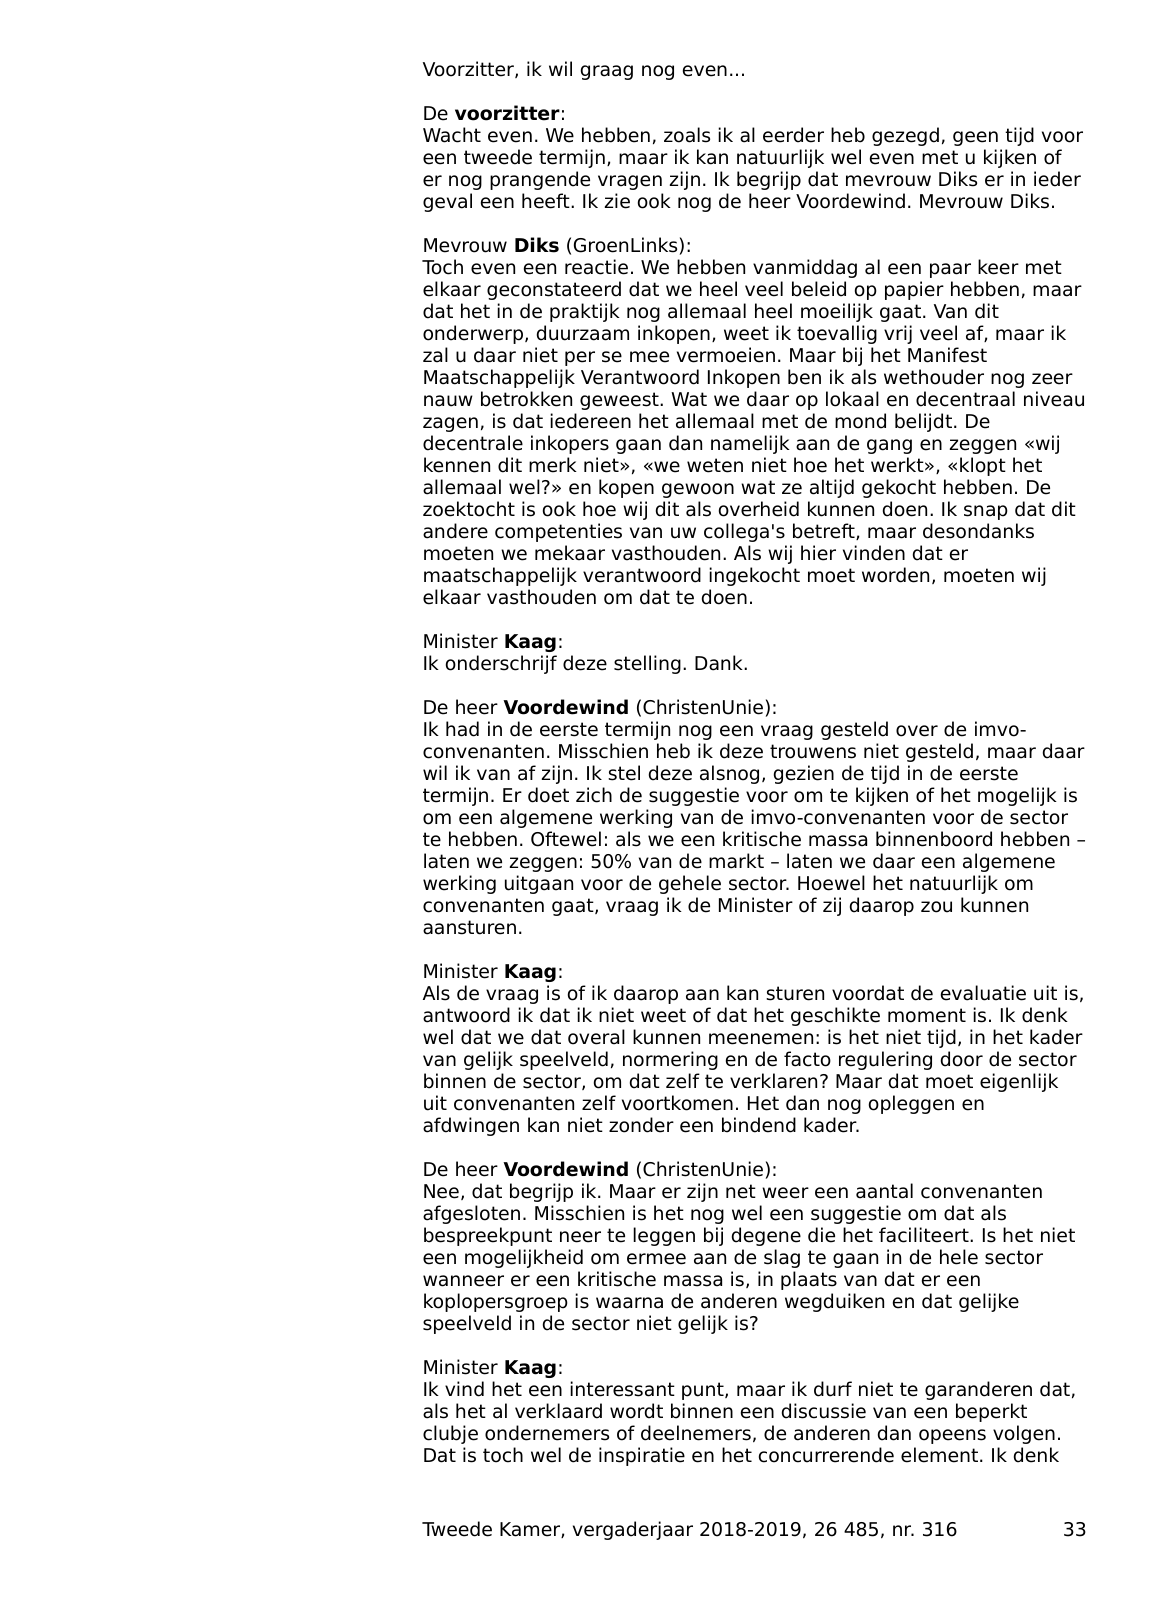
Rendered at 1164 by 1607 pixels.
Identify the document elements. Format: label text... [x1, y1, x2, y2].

text De heer Voordewind (ChristenUnie): [422, 697, 1087, 719]
text Nee, dat begrijp ik. Maar er zijn net weer een aantal convenanten afgesloten. Misschien is het nog wel een suggestie om dat als bespreekpunt neer te leggen bij degene die het faciliteert. Is het niet een mogelijkheid om ermee aan de slag te gaan in de hele sector wanneer er een kritische massa is, in plaats van dat er een koplopersgroep is waarna de anderen wegduiken en dat gelijke speelveld in de sector niet gelijk is? [422, 1181, 1087, 1335]
text Wacht even. We hebben, zoals ik al eerder heb gezegd, geen tijd voor een tweede termijn, maar ik kan natuurlijk wel even met u kijken of er nog prangende vragen zijn. Ik begrijp dat mevrouw Diks er in ieder geval een heeft. Ik zie ook nog de heer Voordewind. Mevrouw Diks. [422, 125, 1087, 213]
text De heer Voordewind (ChristenUnie): [422, 1159, 1087, 1181]
text Minister Kaag: [422, 1357, 1087, 1379]
text Ik onderschrijf deze stelling. Dank. [422, 653, 1087, 675]
text Voorzitter, ik wil graag nog even... [422, 59, 1087, 81]
text Minister Kaag: [422, 961, 1087, 983]
text Toch even een reactie. We hebben vanmiddag al een paar keer met elkaar geconstateerd dat we heel veel beleid op papier hebben, maar dat het in de praktijk nog allemaal heel moeilijk gaat. Van dit onderwerp, duurzaam inkopen, weet ik toevallig vrij veel af, maar ik zal u daar niet per se mee vermoeien. Maar bij het Manifest Maatschappelijk Verantwoord Inkopen ben ik als wethouder nog zeer nauw betrokken geweest. Wat we daar op lokaal en decentraal niveau zagen, is dat iedereen het allemaal met de mond belijdt. De decentrale inkopers gaan dan namelijk aan de gang en zeggen «wij kennen dit merk niet», «we weten niet hoe het werkt», «klopt het allemaal wel?» en kopen gewoon wat ze altijd gekocht hebben. De zoektocht is ook hoe wij dit als overheid kunnen doen. Ik snap dat dit andere competenties van uw collega's betreft, maar desondanks moeten we mekaar vasthouden. Als wij hier vinden dat er maatschappelijk verantwoord ingekocht moet worden, moeten wij elkaar vasthouden om dat te doen. [422, 257, 1087, 609]
text Ik vind het een interessant punt, maar ik durf niet te garanderen dat, als het al verklaard wordt binnen een discussie van een beperkt clubje ondernemers of deelnemers, de anderen dan opeens volgen. Dat is toch wel de inspiratie en het concurrerende element. Ik denk [422, 1379, 1087, 1467]
text Mevrouw Diks (GroenLinks): [422, 235, 1087, 257]
text Minister Kaag: [422, 631, 1087, 653]
text Ik had in de eerste termijn nog een vraag gesteld over de imvo-convenanten. Misschien heb ik deze trouwens niet gesteld, maar daar wil ik van af zijn. Ik stel deze alsnog, gezien de tijd in de eerste termijn. Er doet zich de suggestie voor om te kijken of het mogelijk is om een algemene werking van de imvo-convenanten voor de sector te hebben. Oftewel: als we een kritische massa binnenboord hebben – laten we zeggen: 50% van de markt – laten we daar een algemene werking uitgaan voor de gehele sector. Hoewel het natuurlijk om convenanten gaat, vraag ik de Minister of zij daarop zou kunnen aansturen. [422, 719, 1087, 939]
text Als de vraag is of ik daarop aan kan sturen voordat de evaluatie uit is, antwoord ik dat ik niet weet of dat het geschikte moment is. Ik denk wel dat we dat overal kunnen meenemen: is het niet tijd, in het kader van gelijk speelveld, normering en de facto regulering door de sector binnen de sector, om dat zelf te verklaren? Maar dat moet eigenlijk uit convenanten zelf voortkomen. Het dan nog opleggen en afdwingen kan niet zonder een bindend kader. [422, 983, 1087, 1137]
text De voorzitter: [422, 103, 1087, 125]
